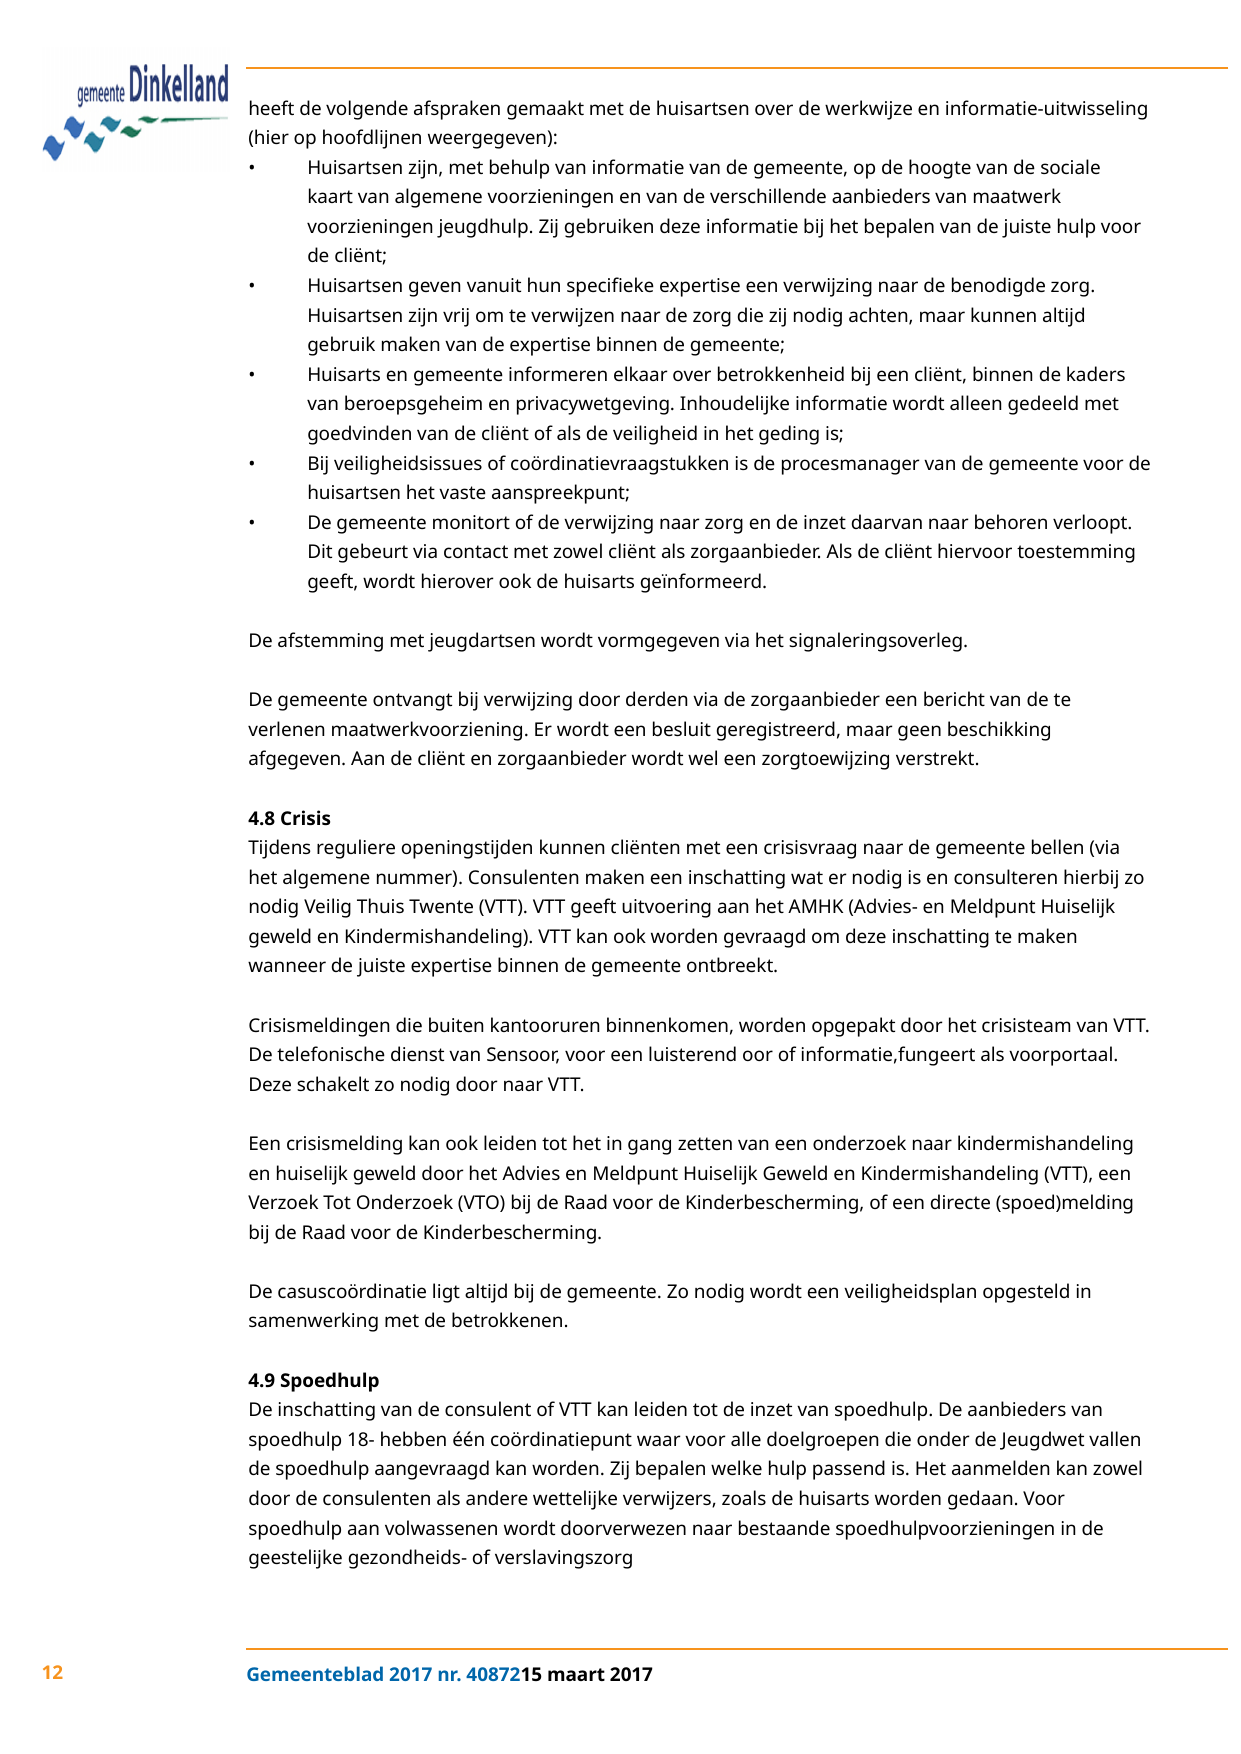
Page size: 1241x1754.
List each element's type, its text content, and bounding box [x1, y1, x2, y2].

list Bij veiligheidsissues of coördinatievraagstukken is de procesmanager van de gemeente voor de huisartsen het vaste aanspreekpunt; [248, 450, 1152, 505]
text De inschatting van de consulent of VTT kan leiden tot de inzet van spoedhulp. De aanbieders van spoedhulp 18- hebben één coördinatiepunt waar voor alle doelgroepen die onder de Jeugdwet vallen de spoedhulp aangevraagd kan worden. Zij bepalen welke hulp passend is. Het aanmelden kan zowel door de consulenten als andere wettelijke verwijzers, zoals de huisarts worden gedaan. Voor spoedhulp aan volwassenen wordt doorverwezen naar bestaande spoedhulpvoorzieningen in de geestelijke gezondheids- of verslavingszorg [248, 1396, 1152, 1570]
picture [41, 47, 231, 172]
text Tijdens reguliere openingstijden kunnen cliënten met een crisisvraag naar de gemeente bellen (via het algemene nummer). Consulenten maken een inschatting wat er nodig is en consulteren hierbij zo nodig Veilig Thuis Twente (VTT). VTT geeft uitvoering aan het AMHK (Advies- en Meldpunt Huiselijk geweld en Kindermishandeling). VTT kan ook worden gevraagd om deze inschatting te maken wanneer de juiste expertise binnen de gemeente ontbreekt. [248, 834, 1152, 978]
list Huisarts en gemeente informeren elkaar over betrokkenheid bij een cliënt, binnen de kaders van beroepsgeheim en privacywetgeving. Inhoudelijke informatie wordt alleen gedeeld met goedvinden van de cliënt of als de veiligheid in het geding is; [248, 361, 1152, 446]
list Huisartsen zijn, met behulp van informatie van de gemeente, op de hoogte van de sociale kaart van algemene voorzieningen en van de verschillende aanbieders van maatwerk voorzieningen jeugdhulp. Zij gebruiken deze informatie bij het bepalen van de juiste hulp voor de cliënt; [248, 154, 1152, 268]
text Crisismeldingen die buiten kantooruren binnenkomen, worden opgepakt door het crisisteam van VTT. De telefonische dienst van Sensoor, voor een luisterend oor of informatie,fungeert als voorportaal. Deze schakelt zo nodig door naar VTT. [248, 1012, 1152, 1097]
text De casuscoördinatie ligt altijd bij de gemeente. Zo nodig wordt een veiligheidsplan opgesteld in samenwerking met de betrokkenen. [248, 1278, 1152, 1333]
list Huisartsen geven vanuit hun specifieke expertise een verwijzing naar de benodigde zorg. Huisartsen zijn vrij om te verwijzen naar de zorg die zij nodig achten, maar kunnen altijd gebruik maken van de expertise binnen de gemeente; [248, 272, 1152, 357]
list De gemeente monitort of de verwijzing naar zorg en de inzet daarvan naar behoren verloopt. Dit gebeurt via contact met zowel cliënt als zorgaanbieder. Als de cliënt hiervoor toestemming geeft, wordt hierover ook de huisarts geïnformeerd. [248, 509, 1152, 594]
text De afstemming met jeugdartsen wordt vormgegeven via het signaleringsoverleg. [248, 627, 1152, 653]
text 4.8 Crisis [248, 805, 1152, 831]
text heeft de volgende afspraken gemaakt met de huisartsen over de werkwijze en informatie-uitwisseling (hier op hoofdlijnen weergegeven): [248, 95, 1152, 150]
text De gemeente ontvangt bij verwijzing door derden via de zorgaanbieder een bericht van de te verlenen maatwerkvoorziening. Er wordt een besluit geregistreerd, maar geen beschikking afgegeven. Aan de cliënt en zorgaanbieder wordt wel een zorgtoewijzing verstrekt. [248, 686, 1152, 771]
text Een crisismelding kan ook leiden tot het in gang zetten van een onderzoek naar kindermishandeling en huiselijk geweld door het Advies en Meldpunt Huiselijk Geweld en Kindermishandeling (VTT), een Verzoek Tot Onderzoek (VTO) bij de Raad voor de Kinderbescherming, of een directe (spoed)melding bij de Raad voor de Kinderbescherming. [248, 1130, 1152, 1245]
text 4.9 Spoedhulp [248, 1367, 1152, 1393]
